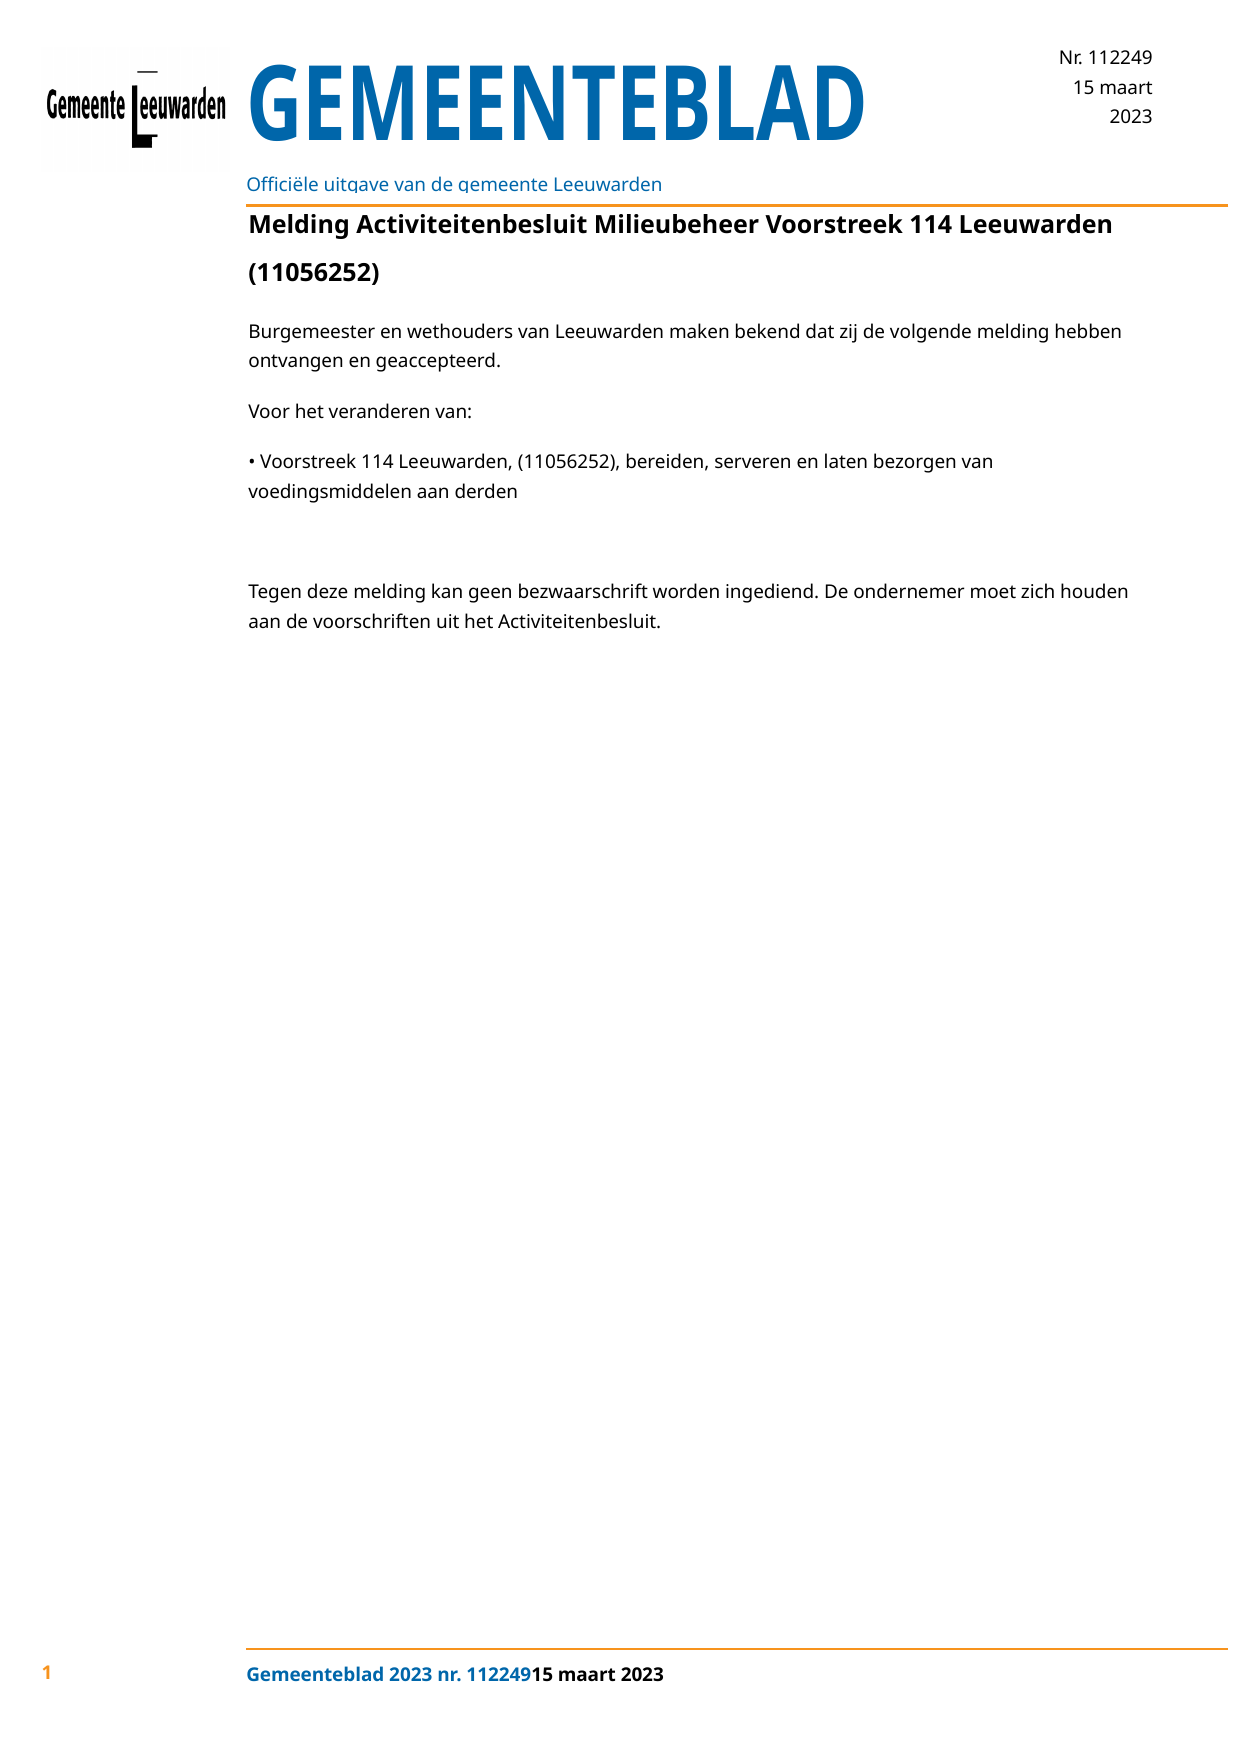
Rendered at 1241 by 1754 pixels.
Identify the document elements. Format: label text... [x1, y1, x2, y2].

text Voor het veranderen van: [248, 398, 1152, 424]
picture [41, 47, 231, 172]
text Burgemeester en wethouders van Leeuwarden maken bekend dat zij de volgende melding hebben ontvangen en geaccepteerd. [248, 318, 1152, 373]
text Tegen deze melding kan geen bezwaarschrift worden ingediend. De ondernemer moet zich houden aan de voorschriften uit het Activiteitenbesluit. [248, 579, 1152, 634]
text Melding Activiteitenbesluit Milieubeheer Voorstreek 114 Leeuwarden (11056252) [248, 207, 1152, 288]
text • Voorstreek 114 Leeuwarden, (11056252), bereiden, serveren en laten bezorgen van voedingsmiddelen aan derden [248, 448, 1152, 504]
